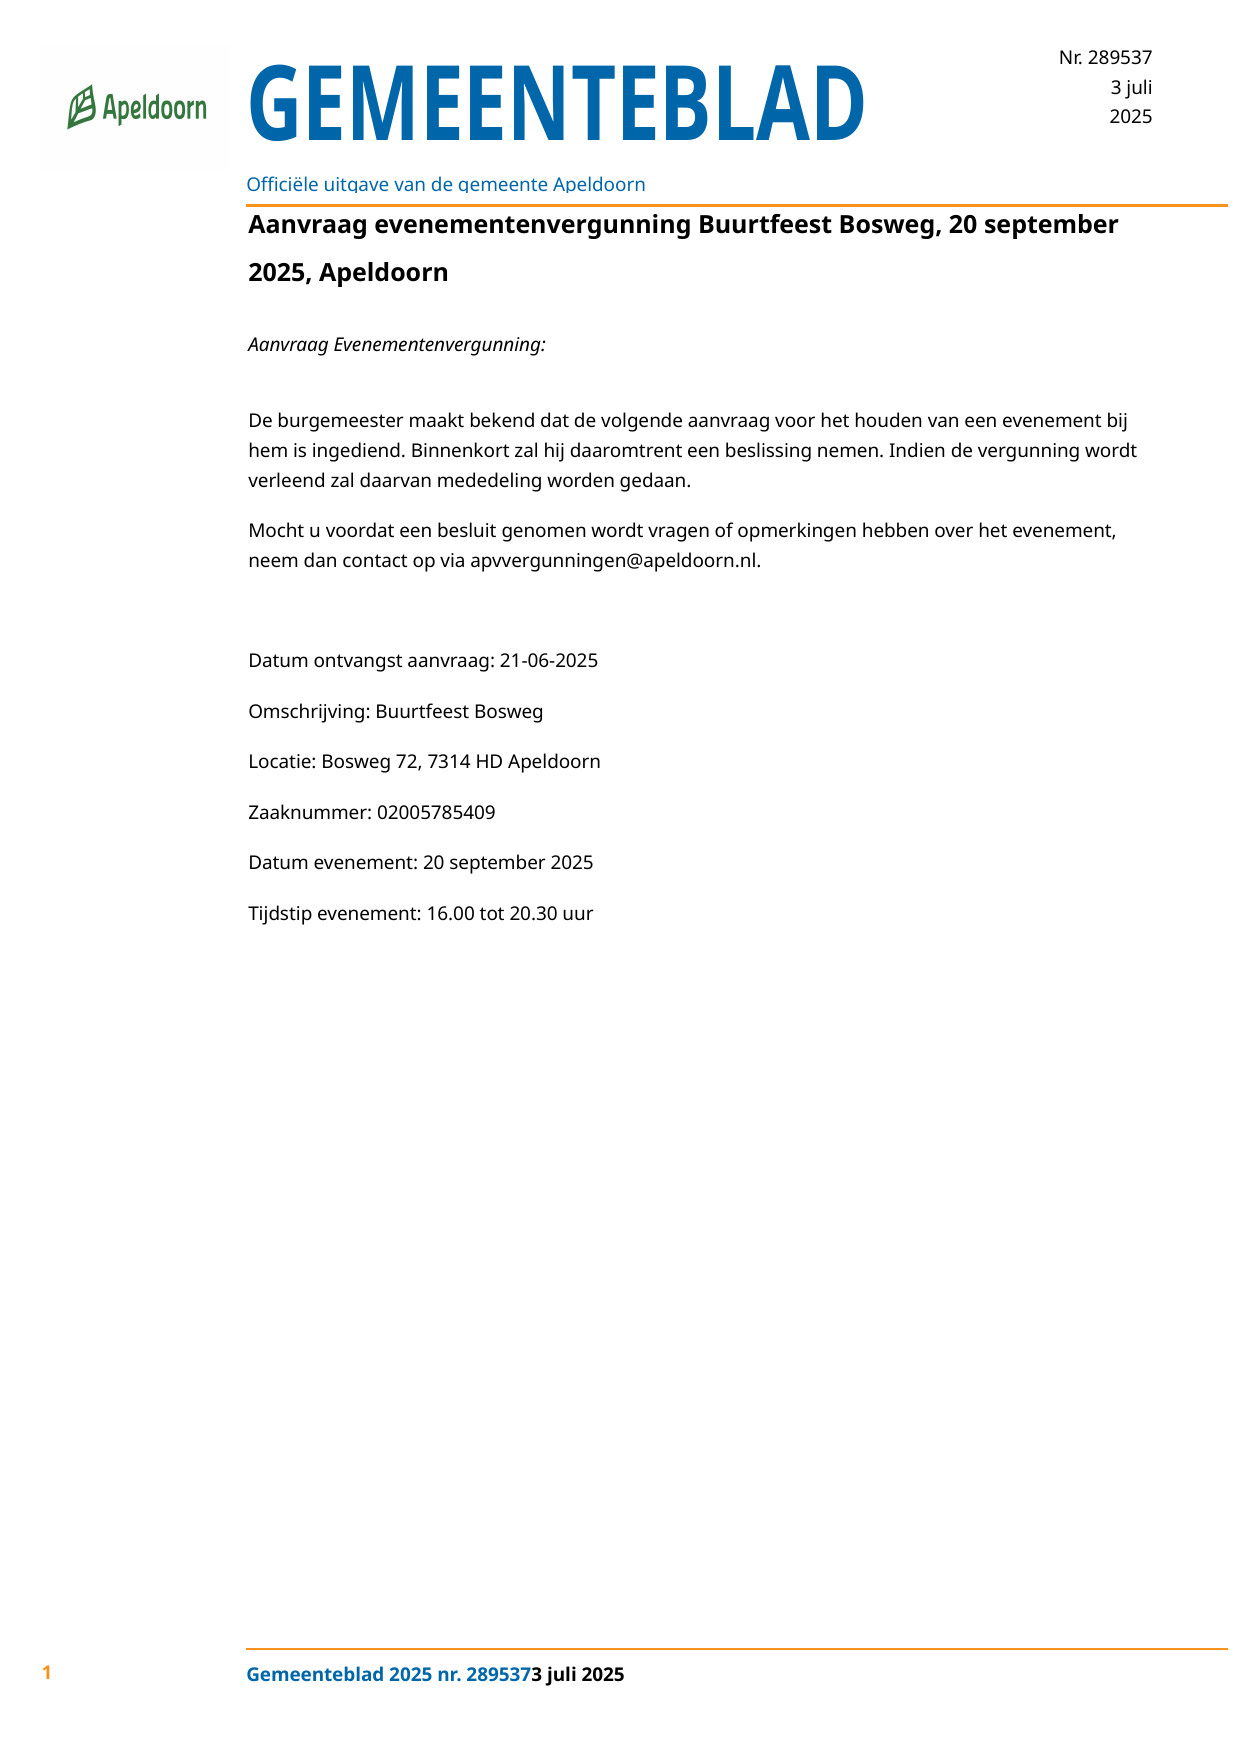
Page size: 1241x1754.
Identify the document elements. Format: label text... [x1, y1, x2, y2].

text Locatie: Bosweg 72, 7314 HD Apeldoorn [248, 748, 1152, 774]
text Aanvraag Evenementenvergunning: [248, 331, 1152, 357]
text Tijdstip evenement: 16.00 tot 20.30 uur [248, 900, 1152, 925]
text Mocht u voordat een besluit genomen wordt vragen of opmerkingen hebben over het evenement, neem dan contact op via apvvergunningen@apeldoorn.nl. [248, 517, 1152, 572]
text De burgemeester maakt bekend dat de volgende aanvraag voor het houden van een evenement bij hem is ingediend. Binnenkort zal hij daaromtrent een beslissing nemen. Indien de vergunning wordt verleend zal daarvan mededeling worden gedaan. [248, 408, 1152, 492]
text Aanvraag evenementenvergunning Buurtfeest Bosweg, 20 september 2025, Apeldoorn [248, 207, 1152, 288]
text Datum ontvangst aanvraag: 21-06-2025 [248, 648, 1152, 673]
picture [41, 47, 231, 172]
text Omschrijving: Buurtfeest Bosweg [248, 698, 1152, 724]
text Datum evenement: 20 september 2025 [248, 849, 1152, 875]
text Zaaknummer: 02005785409 [248, 799, 1152, 824]
